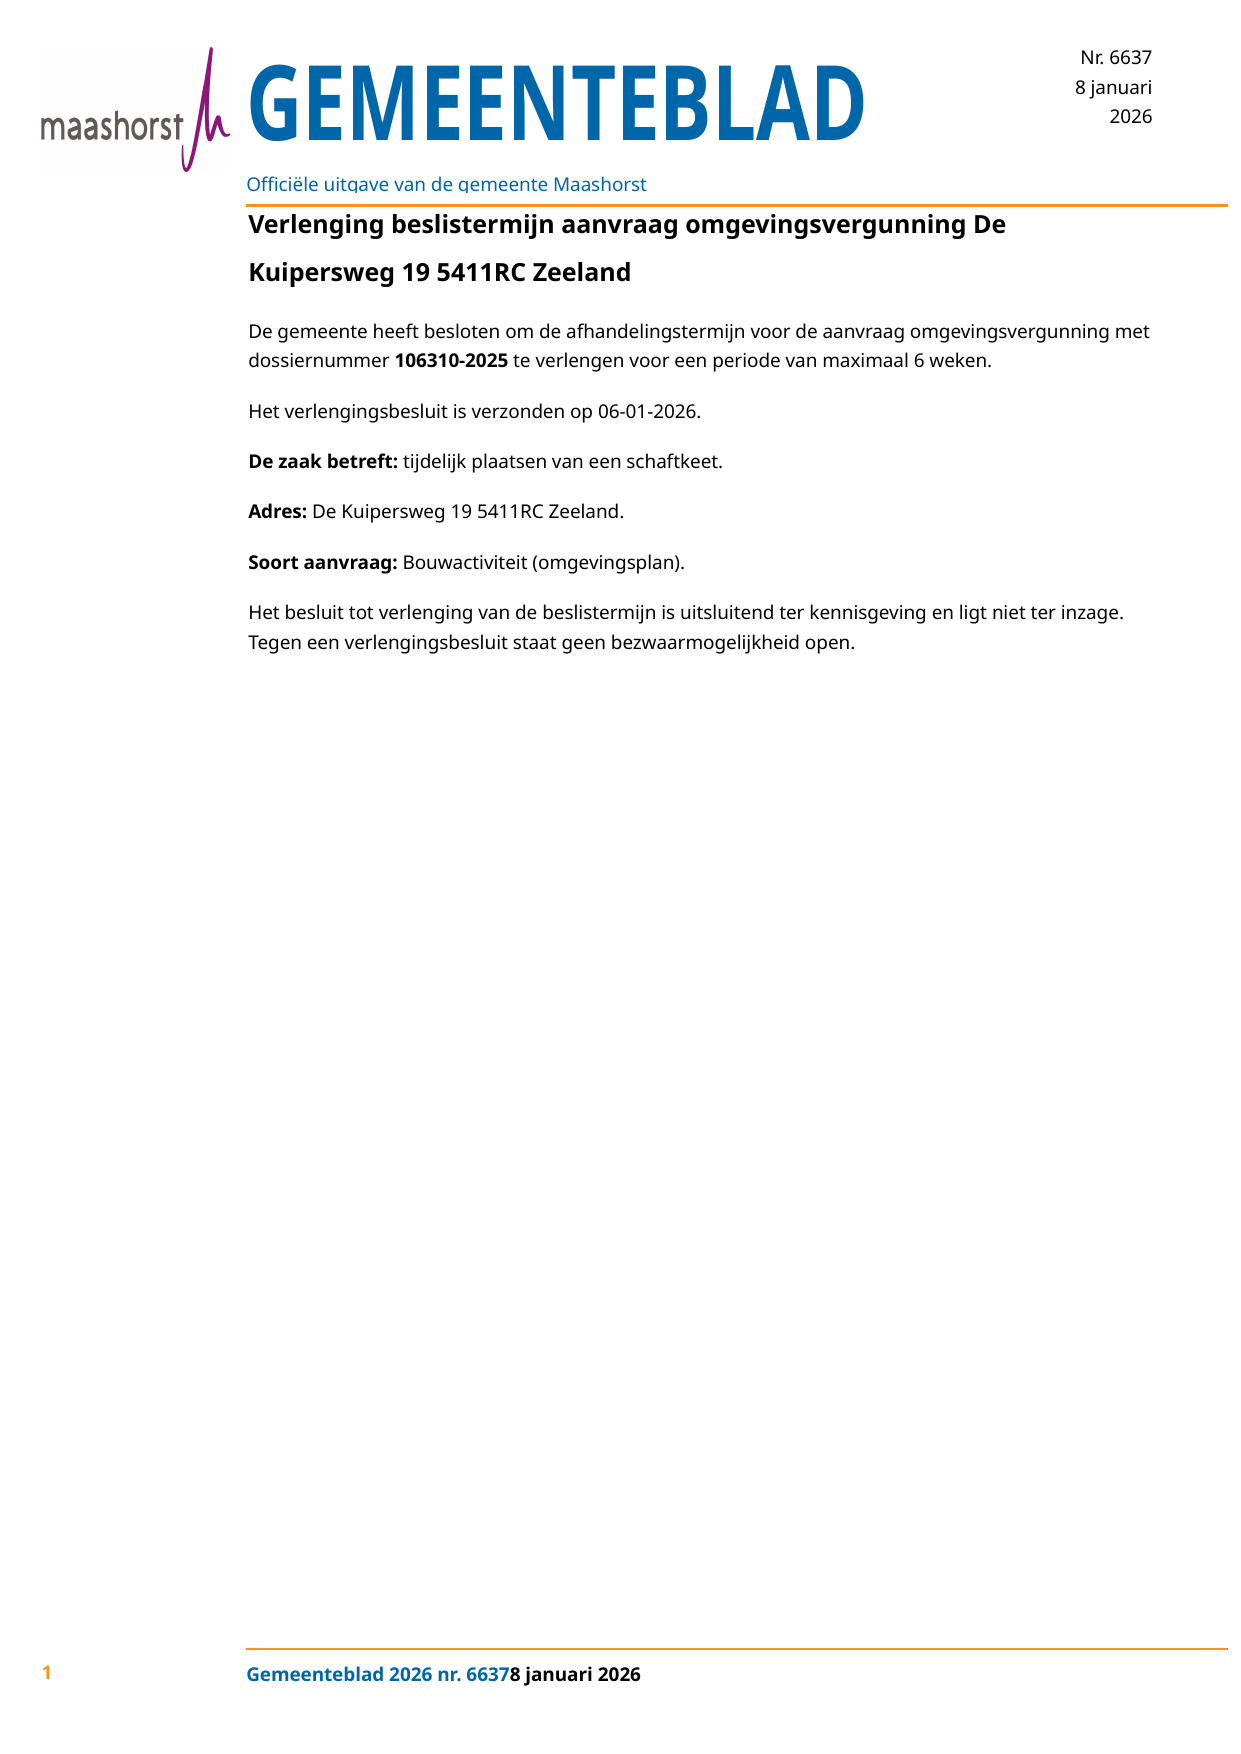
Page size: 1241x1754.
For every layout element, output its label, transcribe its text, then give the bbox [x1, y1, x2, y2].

text De zaak betreft: tijdelijk plaatsen van een schaftkeet. [248, 448, 1152, 474]
text De gemeente heeft besloten om de afhandelingstermijn voor de aanvraag omgevingsvergunning met dossiernummer 106310-2025 te verlengen voor een periode van maximaal 6 weken. [248, 318, 1152, 373]
text Het besluit tot verlenging van de beslistermijn is uitsluitend ter kennisgeving en ligt niet ter inzage. Tegen een verlengingsbesluit staat geen bezwaarmogelijkheid open. [248, 599, 1152, 655]
picture [41, 47, 231, 172]
text Verlenging beslistermijn aanvraag omgevingsvergunning De Kuipersweg 19 5411RC Zeeland [248, 207, 1152, 288]
text Het verlengingsbesluit is verzonden op 06-01-2026. [248, 398, 1152, 424]
text Adres: De Kuipersweg 19 5411RC Zeeland. [248, 499, 1152, 524]
text Soort aanvraag: Bouwactiviteit (omgevingsplan). [248, 549, 1152, 575]
